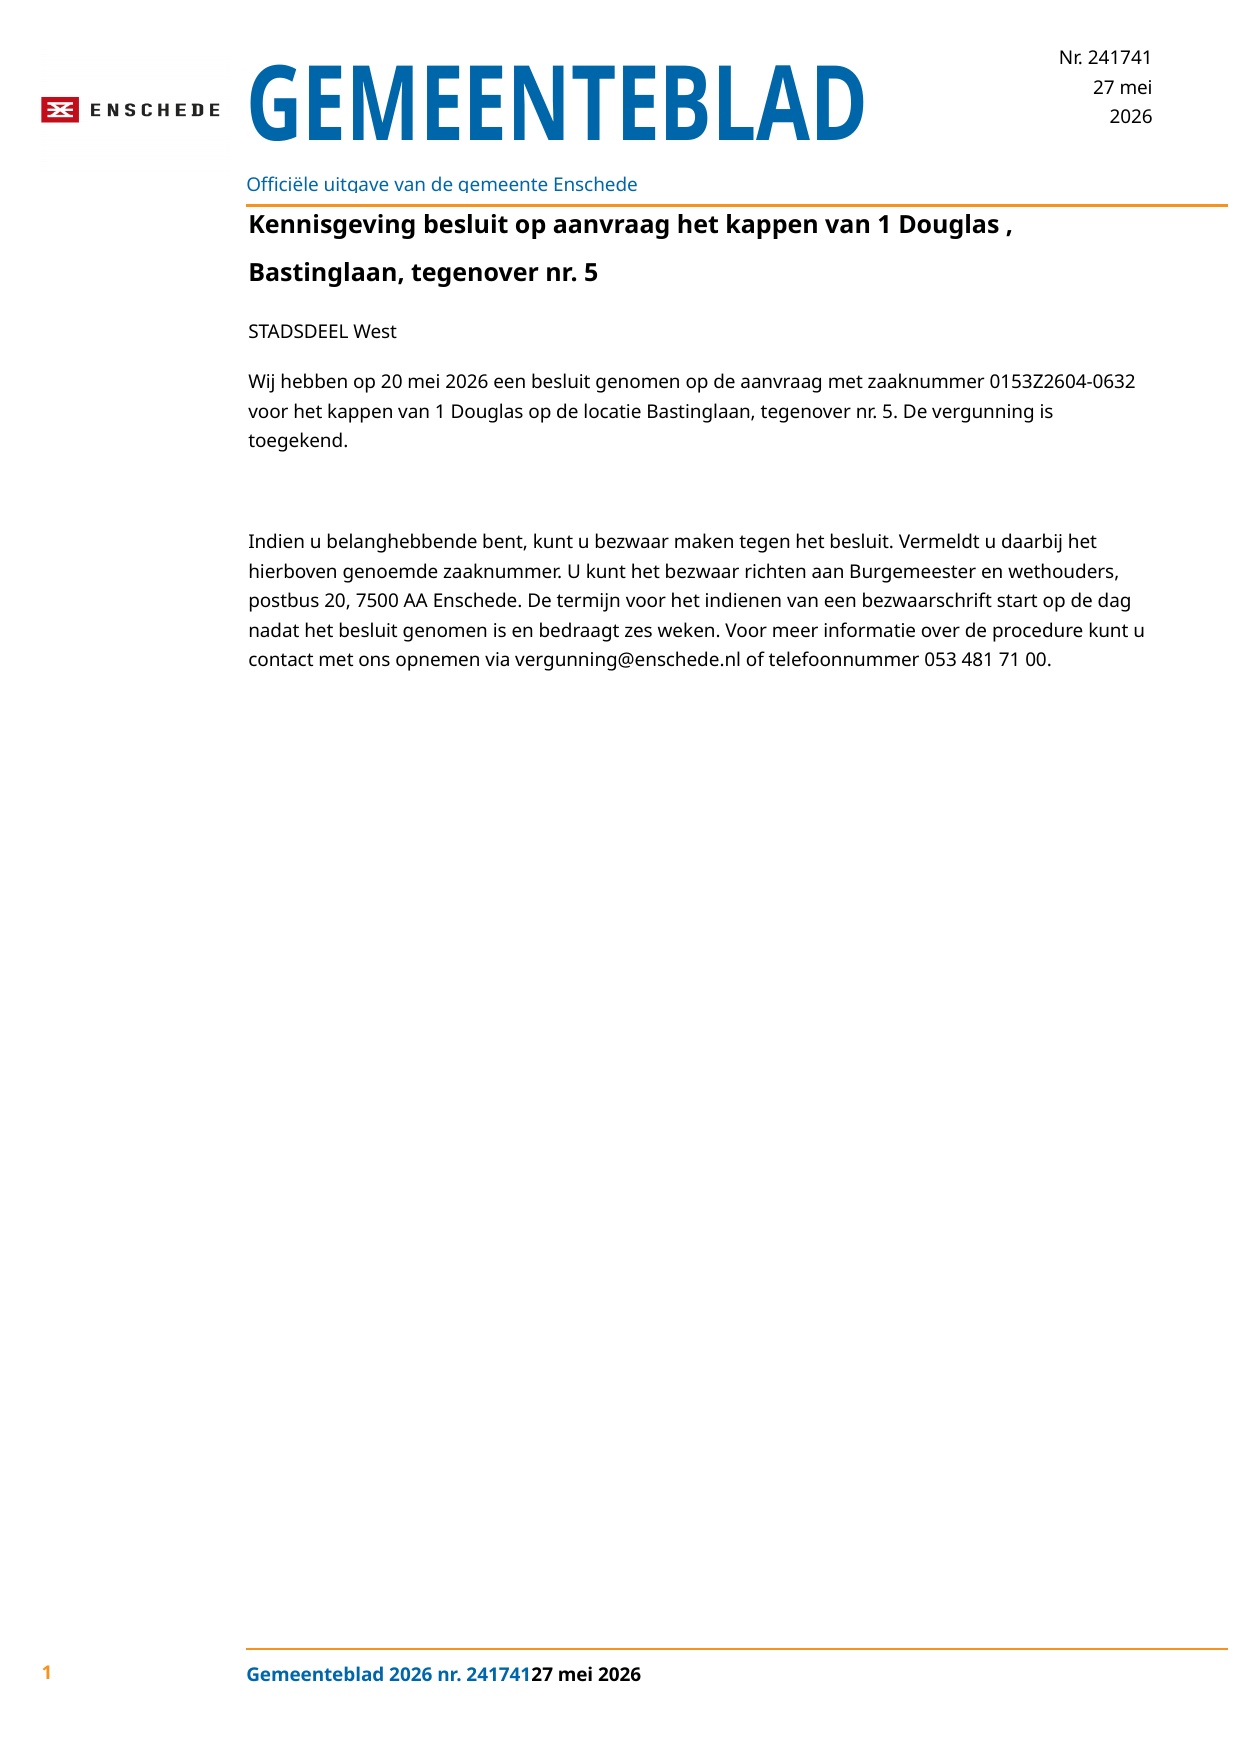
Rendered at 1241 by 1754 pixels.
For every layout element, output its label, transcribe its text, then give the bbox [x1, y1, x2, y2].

picture [41, 47, 231, 172]
text Indien u belanghebbende bent, kunt u bezwaar maken tegen het besluit. Vermeldt u daarbij het hierboven genoemde zaaknummer. U kunt het bezwaar richten aan Burgemeester en wethouders, postbus 20, 7500 AA Enschede. De termijn voor het indienen van een bezwaarschrift start op de dag nadat het besluit genomen is en bedraagt zes weken. Voor meer informatie over de procedure kunt u contact met ons opnemen via vergunning@enschede.nl of telefoonnummer 053 481 71 00. [248, 528, 1152, 672]
text STADSDEEL West [248, 318, 1152, 344]
text Wij hebben op 20 mei 2026 een besluit genomen op de aanvraag met zaaknummer 0153Z2604-0632 voor het kappen van 1 Douglas op de locatie Bastinglaan, tegenover nr. 5. De vergunning is toegekend. [248, 368, 1152, 453]
text Kennisgeving besluit op aanvraag het kappen van 1 Douglas , Bastinglaan, tegenover nr. 5 [248, 207, 1152, 288]
